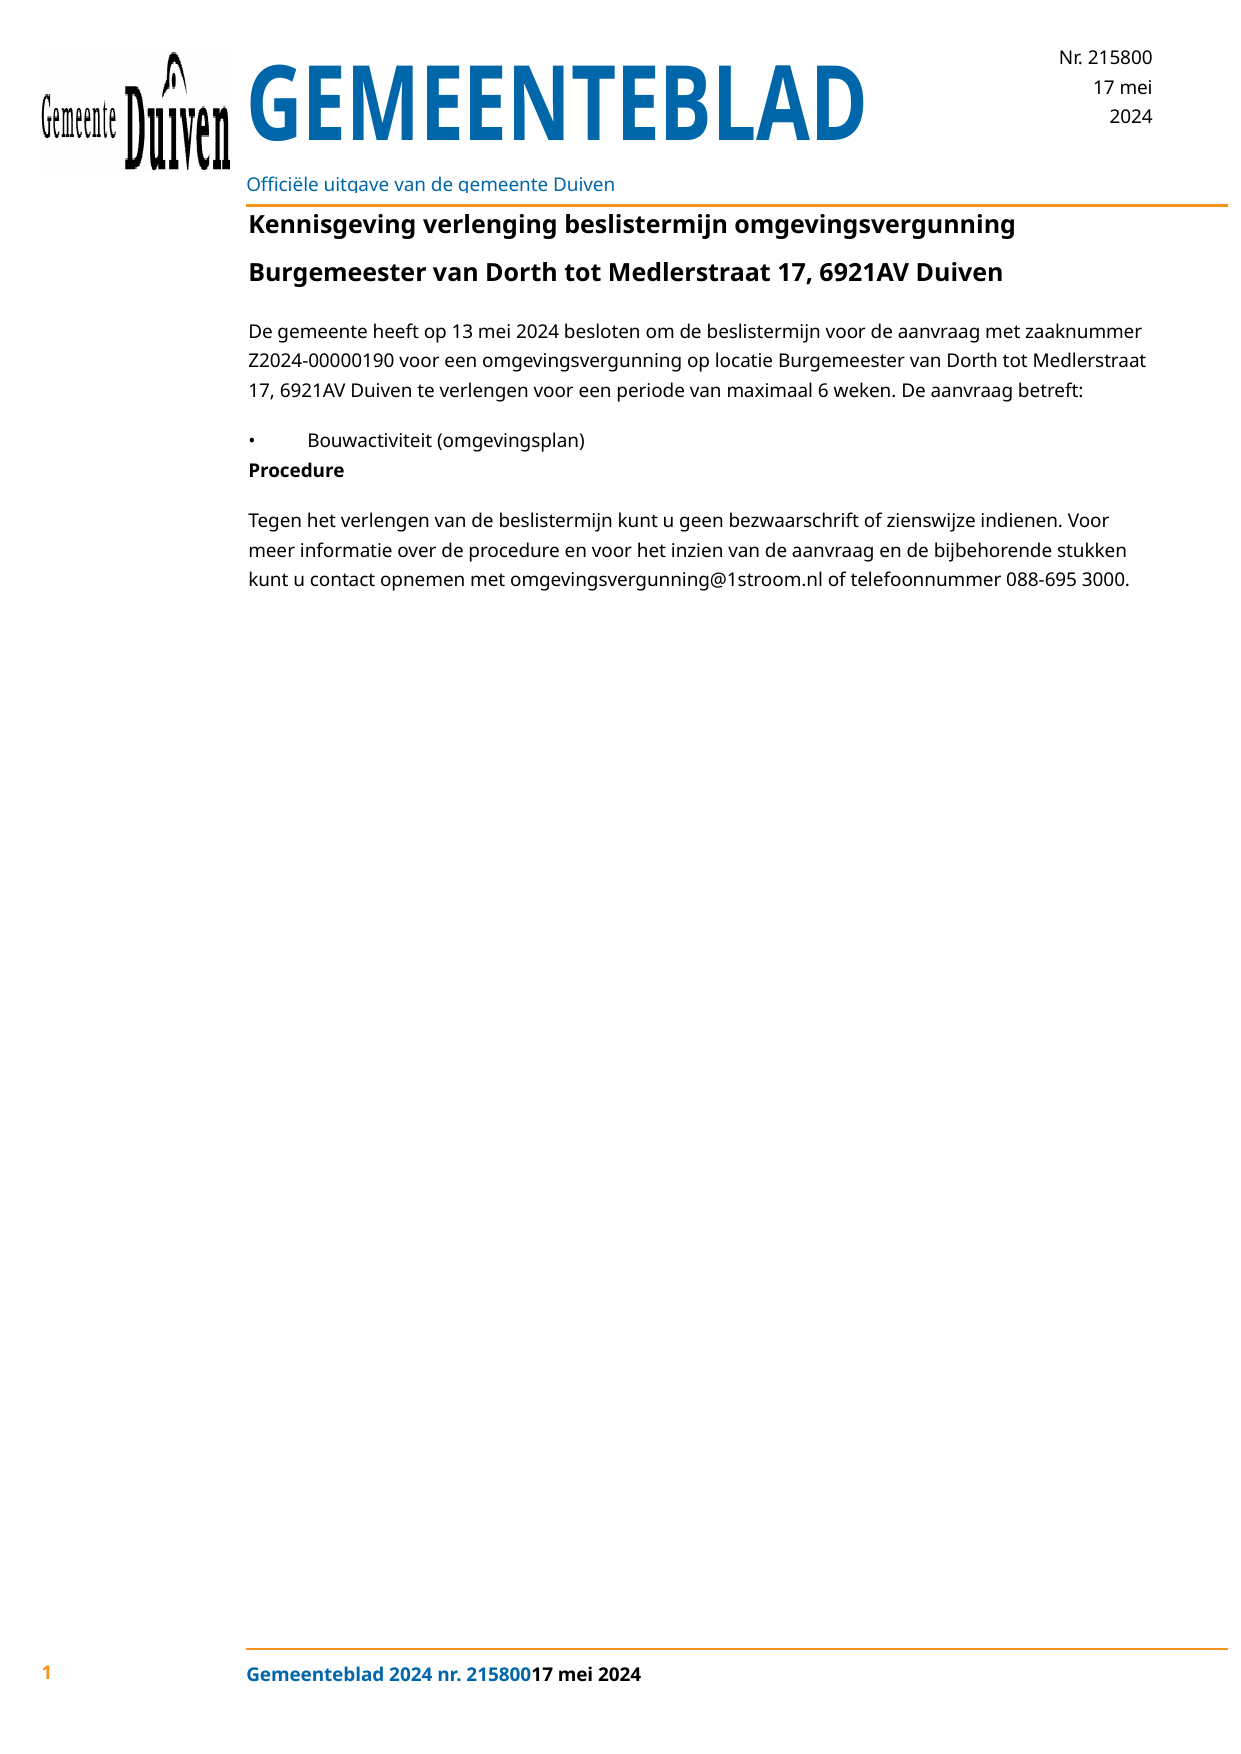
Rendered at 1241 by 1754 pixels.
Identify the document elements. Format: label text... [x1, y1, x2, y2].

text De gemeente heeft op 13 mei 2024 besloten om de beslistermijn voor de aanvraag met zaaknummer Z2024-00000190 voor een omgevingsvergunning op locatie Burgemeester van Dorth tot Medlerstraat 17, 6921AV Duiven te verlengen voor een periode van maximaal 6 weken. De aanvraag betreft: [248, 318, 1152, 403]
picture [41, 47, 231, 172]
text Procedure [248, 457, 1152, 483]
list Bouwactiviteit (omgevingsplan) [248, 427, 1152, 453]
text Kennisgeving verlenging beslistermijn omgevingsvergunning Burgemeester van Dorth tot Medlerstraat 17, 6921AV Duiven [248, 207, 1152, 288]
text Tegen het verlengen van de beslistermijn kunt u geen bezwaarschrift of zienswijze indienen. Voor meer informatie over de procedure en voor het inzien van de aanvraag en de bijbehorende stukken kunt u contact opnemen met omgevingsvergunning@1stroom.nl of telefoonnummer 088-695 3000. [248, 507, 1152, 592]
